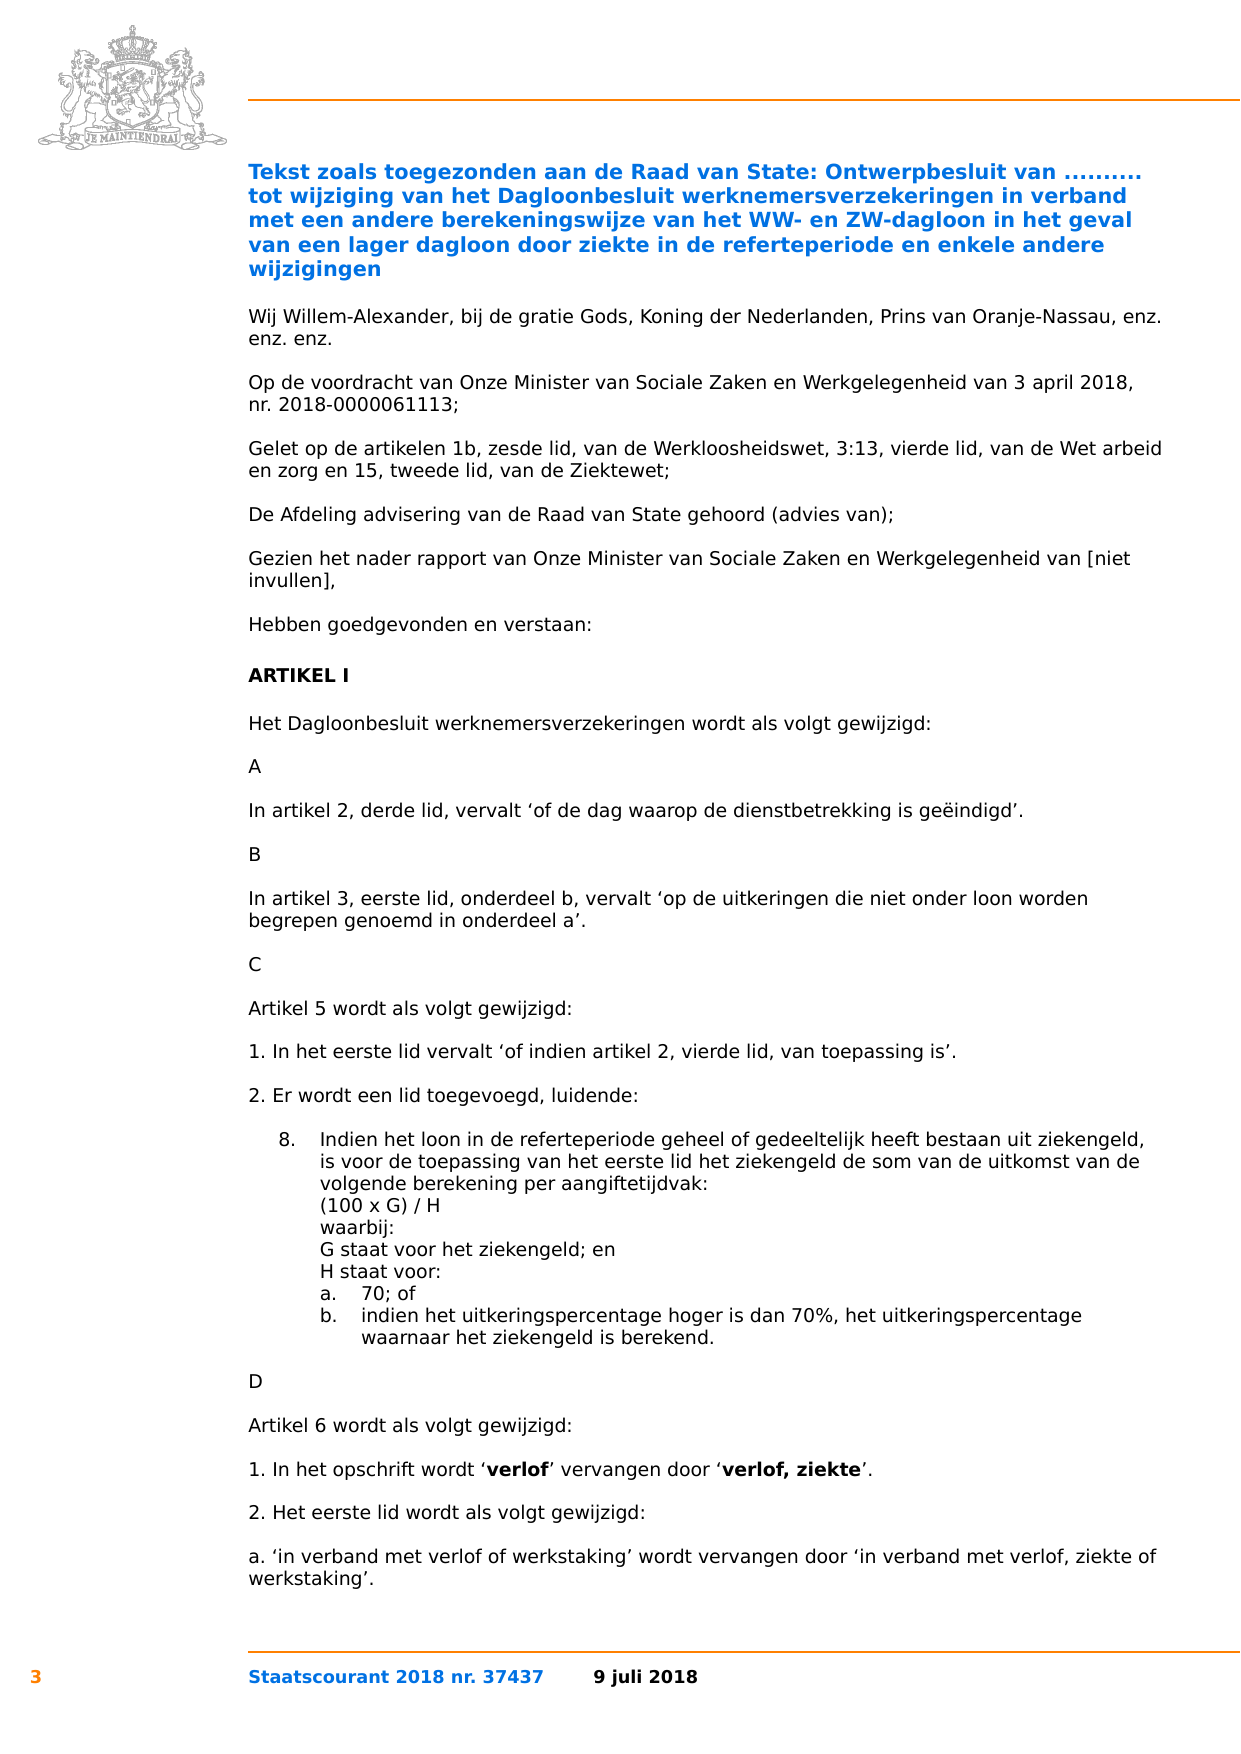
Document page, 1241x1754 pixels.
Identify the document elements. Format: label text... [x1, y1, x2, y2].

text H staat voor: [319, 1261, 1163, 1283]
text Wij Willem-Alexander, bij de gratie Gods, Koning der Nederlanden, Prins van Oranje-Nassau, enz. enz. enz. [248, 306, 1163, 350]
text In artikel 3, eerste lid, onderdeel b, vervalt ‘op de uitkeringen die niet onder loon worden begrepen genoemd in onderdeel a’. [248, 888, 1163, 932]
text (100 x G) / H [319, 1195, 1163, 1217]
text waarbij: [319, 1217, 1163, 1239]
text D [248, 1371, 1163, 1393]
text Het Dagloonbesluit werknemersverzekeringen wordt als volgt gewijzigd: [248, 712, 1163, 734]
picture [38, 25, 227, 150]
text 1. In het opschrift wordt ‘verlof’ vervangen door ‘verlof, ziekte’. [248, 1458, 1163, 1480]
text De Afdeling advisering van de Raad van State gehoord (advies van); [248, 504, 1163, 526]
text In artikel 2, derde lid, vervalt ‘of de dag waarop de dienstbetrekking is geëindigd’. [248, 800, 1163, 822]
text Hebben goedgevonden en verstaan: [248, 613, 1163, 635]
text Gezien het nader rapport van Onze Minister van Sociale Zaken en Werkgelegenheid van [niet invullen], [248, 548, 1163, 592]
text 8. Indien het loon in de referteperiode geheel of gedeeltelijk heeft bestaan uit ziekengeld, is voor de toepassing van het eerste lid het ziekengeld de som van de uitkomst van de volgende berekening per aangiftetijdvak: [278, 1129, 1163, 1195]
text 1. In het eerste lid vervalt ‘of indien artikel 2, vierde lid, van toepassing is’. [248, 1041, 1163, 1063]
text C [248, 954, 1163, 976]
text G staat voor het ziekengeld; en [319, 1239, 1163, 1261]
subtitle Tekst zoals toegezonden aan de Raad van State: Ontwerpbesluit van .......... tot wijziging van het Dagloonbesluit werknemersverzekeringen in verband met een andere berekeningswijze van het WW- en ZW-dagloon in het geval van een lager dagloon door ziekte in de referteperiode en enkele andere wijzigingen [248, 160, 1163, 281]
text 2. Er wordt een lid toegevoegd, luidende: [248, 1085, 1163, 1107]
subtitle ARTIKEL I [248, 665, 1163, 687]
text 2. Het eerste lid wordt als volgt gewijzigd: [248, 1502, 1163, 1524]
text a. 70; of [319, 1283, 1163, 1305]
text Artikel 6 wordt als volgt gewijzigd: [248, 1414, 1163, 1437]
text A [248, 756, 1163, 778]
text B [248, 844, 1163, 866]
text a. ‘in verband met verlof of werkstaking’ wordt vervangen door ‘in verband met verlof, ziekte of werkstaking’. [248, 1546, 1163, 1590]
text b. indien het uitkeringspercentage hoger is dan 70%, het uitkeringspercentage waarnaar het ziekengeld is berekend. [319, 1305, 1163, 1349]
text Artikel 5 wordt als volgt gewijzigd: [248, 997, 1163, 1019]
text Gelet op de artikelen 1b, zesde lid, van de Werkloosheidswet, 3:13, vierde lid, van de Wet arbeid en zorg en 15, tweede lid, van de Ziektewet; [248, 438, 1163, 482]
text Op de voordracht van Onze Minister van Sociale Zaken en Werkgelegenheid van 3 april 2018, nr. 2018-0000061113; [248, 372, 1163, 416]
